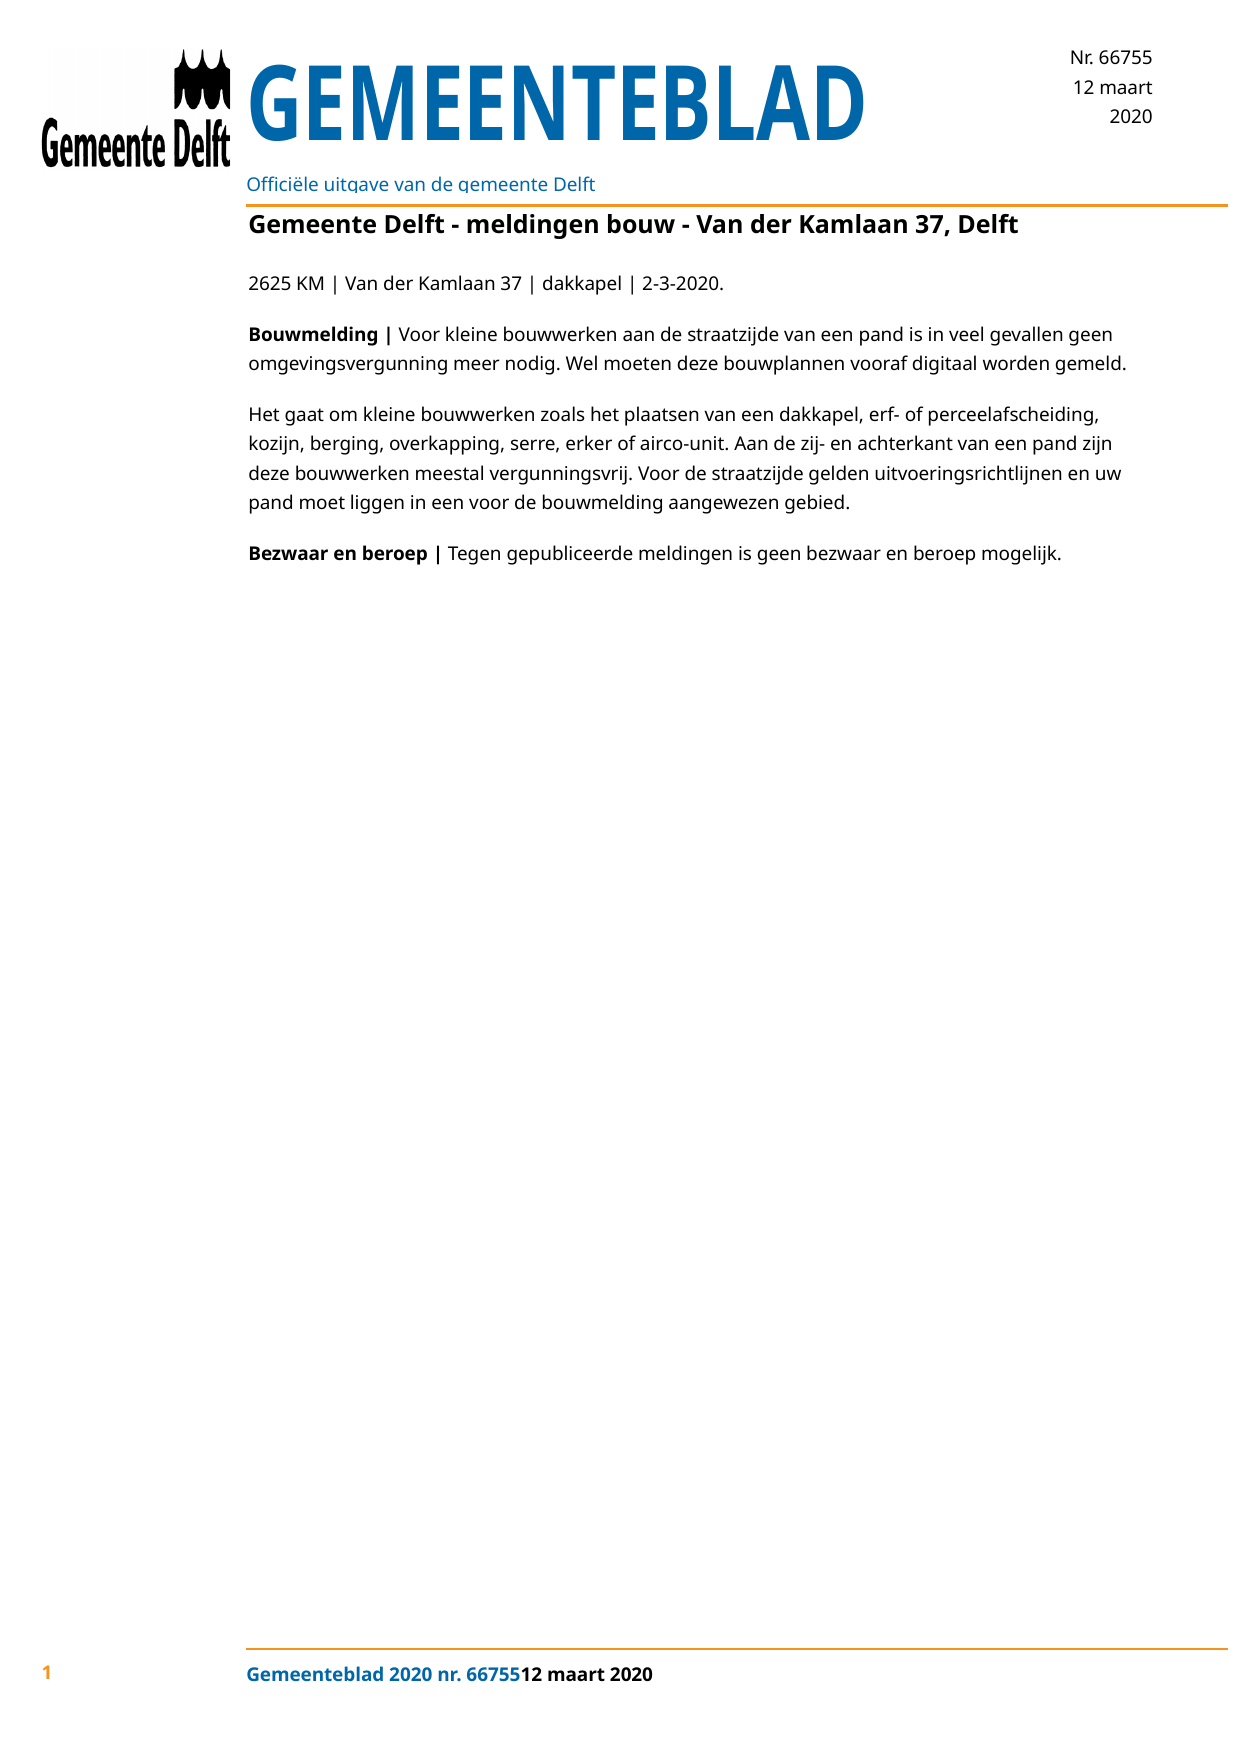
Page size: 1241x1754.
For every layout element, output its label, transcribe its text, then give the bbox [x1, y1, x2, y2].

text Bezwaar en beroep | Tegen gepubliceerde meldingen is geen bezwaar en beroep mogelijk. [248, 540, 1152, 566]
text 2625 KM | Van der Kamlaan 37 | dakkapel | 2-3-2020. [248, 270, 1152, 296]
text Bouwmelding | Voor kleine bouwwerken aan de straatzijde van een pand is in veel gevallen geen omgevingsvergunning meer nodig. Wel moeten deze bouwplannen vooraf digitaal worden gemeld. [248, 321, 1152, 376]
picture [41, 47, 231, 172]
text Gemeente Delft - meldingen bouw - Van der Kamlaan 37, Delft [248, 207, 1152, 241]
text Het gaat om kleine bouwwerken zoals het plaatsen van een dakkapel, erf- of perceelafscheiding, kozijn, berging, overkapping, serre, erker of airco-unit. Aan de zij- en achterkant van een pand zijn deze bouwwerken meestal vergunningsvrij. Voor de straatzijde gelden uitvoeringsrichtlijnen en uw pand moet liggen in een voor de bouwmelding aangewezen gebied. [248, 401, 1152, 515]
